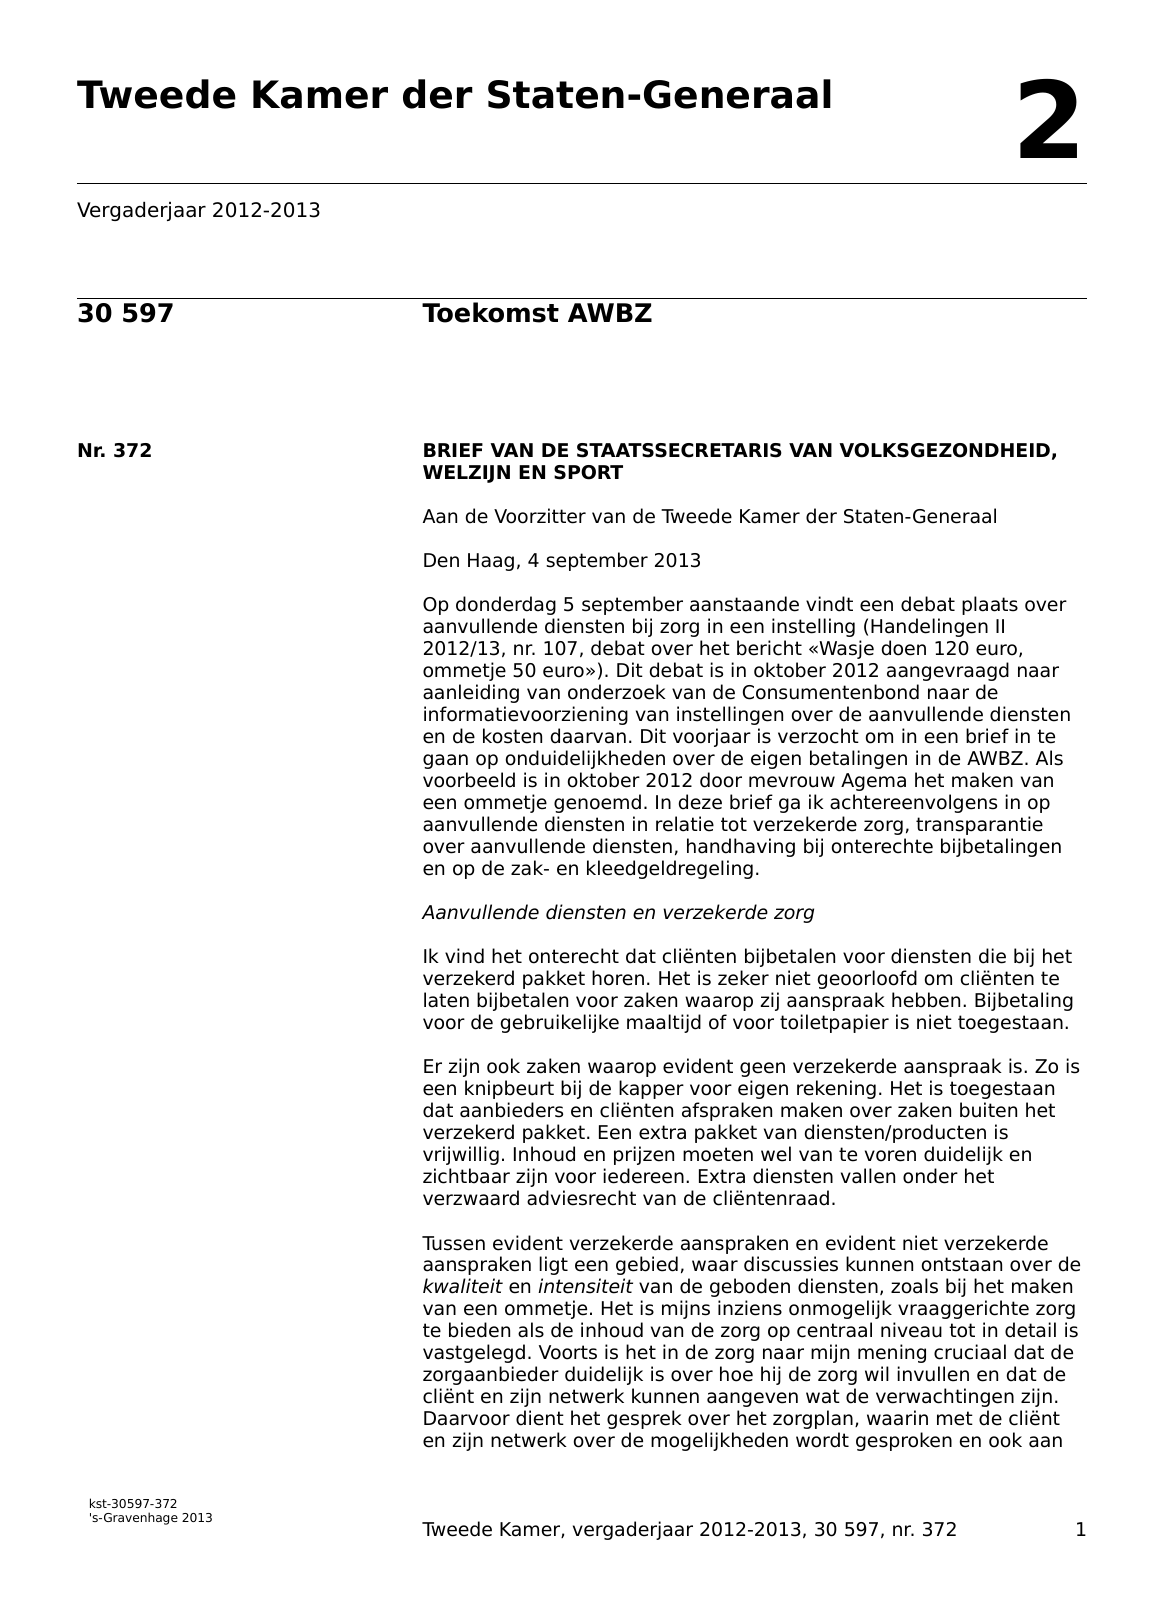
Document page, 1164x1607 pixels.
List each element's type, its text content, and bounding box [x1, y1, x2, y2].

text Ik vind het onterecht dat cliënten bijbetalen voor diensten die bij het verzekerd pakket horen. Het is zeker niet geoorloofd om cliënten te laten bijbetalen voor zaken waarop zij aanspraak hebben. Bijbetaling voor de gebruikelijke maaltijd of voor toiletpapier is niet toegestaan. [422, 946, 1087, 1034]
text Er zijn ook zaken waarop evident geen verzekerde aanspraak is. Zo is een knipbeurt bij de kapper voor eigen rekening. Het is toegestaan dat aanbieders en cliënten afspraken maken over zaken buiten het verzekerd pakket. Een extra pakket van diensten/producten is vrijwillig. Inhoud en prijzen moeten wel van te voren duidelijk en zichtbaar zijn voor iedereen. Extra diensten vallen onder het verzwaard adviesrecht van de cliëntenraad. [422, 1056, 1087, 1210]
text Den Haag, 4 september 2013 [422, 550, 1087, 572]
subtitle Aanvullende diensten en verzekerde zorg [422, 902, 1087, 924]
subtitle 30 597 Toekomst AWBZ [77, 299, 1087, 329]
text Op donderdag 5 september aanstaande vindt een debat plaats over aanvullende diensten bij zorg in een instelling (Handelingen II 2012/13, nr. 107, debat over het bericht «Wasje doen 120 euro, ommetje 50 euro»). Dit debat is in oktober 2012 aangevraagd naar aanleiding van onderzoek van de Consumentenbond naar de informatievoorziening van instellingen over de aanvullende diensten en de kosten daarvan. Dit voorjaar is verzocht om in een brief in te gaan op onduidelijkheden over de eigen betalingen in de AWBZ. Als voorbeeld is in oktober 2012 door mevrouw Agema het maken van een ommetje genoemd. In deze brief ga ik achtereenvolgens in op aanvullende diensten in relatie tot verzekerde zorg, transparantie over aanvullende diensten, handhaving bij onterechte bijbetalingen en op de zak- en kleedgeldregeling. [422, 594, 1087, 880]
text kst-30597-372 [88, 1497, 323, 1511]
table_header Tweede Kamer der Staten-Generaal [77, 59, 886, 183]
subtitle Nr. 372 BRIEF VAN DE STAATSSECRETARIS VAN VOLKSGEZONDHEID, WELZIJN EN SPORT [77, 440, 1087, 484]
table_cell Vergaderjaar 2012-2013 [77, 184, 1087, 298]
text 's-Gravenhage 2013 [88, 1511, 323, 1525]
text Tussen evident verzekerde aanspraken en evident niet verzekerde aanspraken ligt een gebied, waar discussies kunnen ontstaan over de kwaliteit en intensiteit van de geboden diensten, zoals bij het maken van een ommetje. Het is mijns inziens onmogelijk vraaggerichte zorg te bieden als de inhoud van de zorg op centraal niveau tot in detail is vastgelegd. Voorts is het in de zorg naar mijn mening cruciaal dat de zorgaanbieder duidelijk is over hoe hij de zorg wil invullen en dat de cliënt en zijn netwerk kunnen aangeven wat de verwachtingen zijn. Daarvoor dient het gesprek over het zorgplan, waarin met de cliënt en zijn netwerk over de mogelijkheden wordt gesproken en ook aan [422, 1232, 1087, 1452]
text Aan de Voorzitter van de Tweede Kamer der Staten-Generaal [422, 506, 1087, 528]
table_header 2 [886, 59, 1087, 183]
